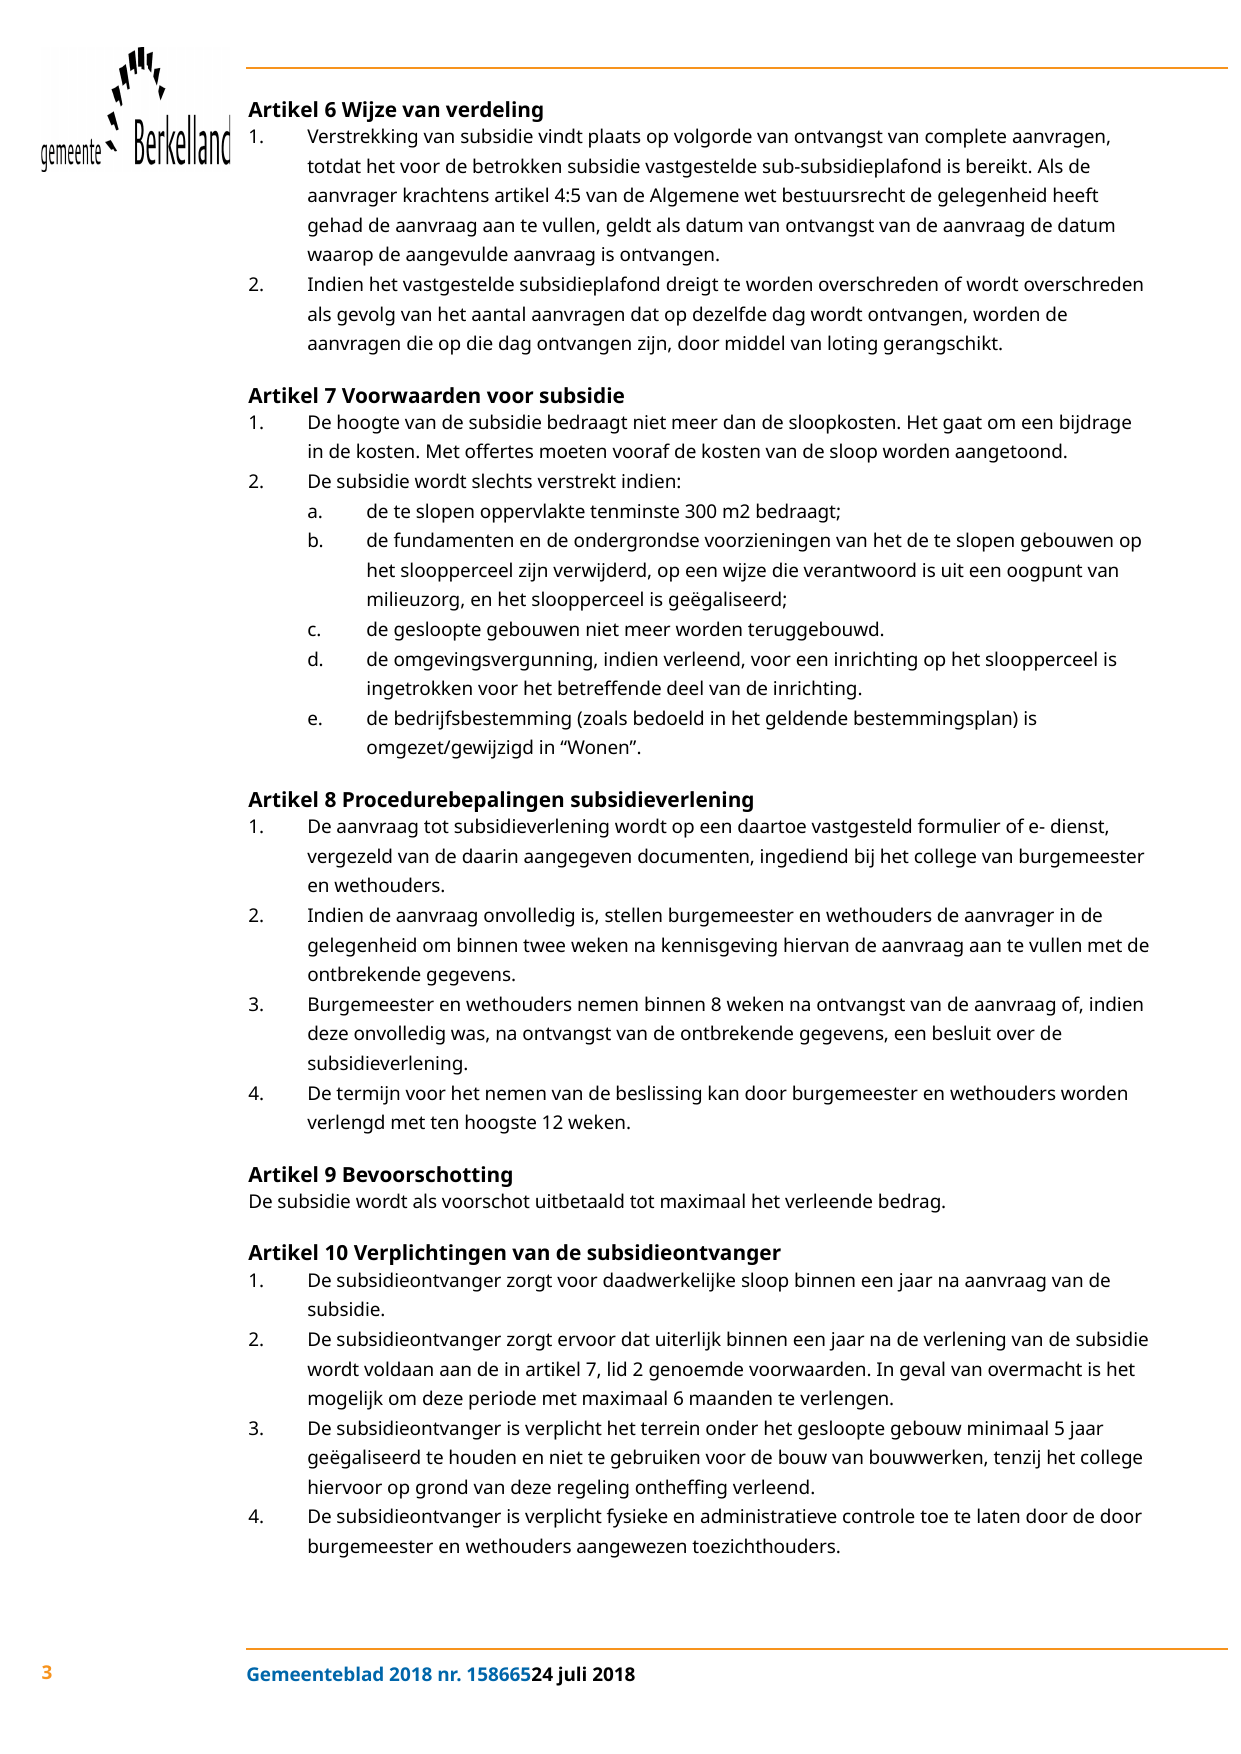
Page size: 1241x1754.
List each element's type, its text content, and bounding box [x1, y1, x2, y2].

list de bedrijfsbestemming (zoals bedoeld in het geldende bestemmingsplan) is omgezet/gewijzigd in “Wonen”. [307, 705, 1152, 760]
text Artikel 6 Wijze van verdeling [248, 95, 1152, 123]
list Burgemeester en wethouders nemen binnen 8 weken na ontvangst van de aanvraag of, indien deze onvolledig was, na ontvangst van de ontbrekende gegevens, een besluit over de subsidieverlening. [248, 991, 1152, 1076]
list de omgevingsvergunning, indien verleend, voor een inrichting op het sloopperceel is ingetrokken voor het betreffende deel van de inrichting. [307, 646, 1152, 701]
list De aanvraag tot subsidieverlening wordt op een daartoe vastgesteld formulier of e- dienst, vergezeld van de daarin aangegeven documenten, ingediend bij het college van burgemeester en wethouders. [248, 813, 1152, 898]
list Indien het vastgestelde subsidieplafond dreigt te worden overschreden of wordt overschreden als gevolg van het aantal aanvragen dat op dezelfde dag wordt ontvangen, worden de aanvragen die op die dag ontvangen zijn, door middel van loting gerangschikt. [248, 271, 1152, 356]
text Artikel 7 Voorwaarden voor subsidie [248, 381, 1152, 409]
list de te slopen oppervlakte tenminste 300 m2 bedraagt; [307, 498, 1152, 524]
list de fundamenten en de ondergrondse voorzieningen van het de te slopen gebouwen op het sloopperceel zijn verwijderd, op een wijze die verantwoord is uit een oogpunt van milieuzorg, en het sloopperceel is geëgaliseerd; [307, 527, 1152, 612]
text De subsidie wordt als voorschot uitbetaald tot maximaal het verleende bedrag. [248, 1188, 1152, 1214]
text Artikel 9 Bevoorschotting [248, 1160, 1152, 1188]
list De subsidieontvanger is verplicht fysieke en administratieve controle toe te laten door de door burgemeester en wethouders aangewezen toezichthouders. [248, 1504, 1152, 1559]
list De subsidieontvanger zorgt ervoor dat uiterlijk binnen een jaar na de verlening van de subsidie wordt voldaan aan de in artikel 7, lid 2 genoemde voorwaarden. In geval van overmacht is het mogelijk om deze periode met maximaal 6 maanden te verlengen. [248, 1326, 1152, 1411]
list de gesloopte gebouwen niet meer worden teruggebouwd. [307, 616, 1152, 642]
picture [41, 47, 231, 172]
list De subsidie wordt slechts verstrekt indien: [248, 468, 1152, 494]
list De hoogte van de subsidie bedraagt niet meer dan de sloopkosten. Het gaat om een bijdrage in de kosten. Met offertes moeten vooraf de kosten van de sloop worden aangetoond. [248, 409, 1152, 464]
list De subsidieontvanger is verplicht het terrein onder het gesloopte gebouw minimaal 5 jaar geëgaliseerd te houden en niet te gebruiken voor de bouw van bouwwerken, tenzij het college hiervoor op grond van deze regeling ontheffing verleend. [248, 1415, 1152, 1500]
text Artikel 10 Verplichtingen van de subsidieontvanger [248, 1238, 1152, 1267]
text Artikel 8 Procedurebepalingen subsidieverlening [248, 785, 1152, 813]
list De termijn voor het nemen van de beslissing kan door burgemeester en wethouders worden verlengd met ten hoogste 12 weken. [248, 1080, 1152, 1135]
list Verstrekking van subsidie vindt plaats op volgorde van ontvangst van complete aanvragen, totdat het voor de betrokken subsidie vastgestelde sub-subsidieplafond is bereikt. Als de aanvrager krachtens artikel 4:5 van de Algemene wet bestuursrecht de gelegenheid heeft gehad de aanvraag aan te vullen, geldt als datum van ontvangst van de aanvraag de datum waarop de aangevulde aanvraag is ontvangen. [248, 123, 1152, 267]
list De subsidieontvanger zorgt voor daadwerkelijke sloop binnen een jaar na aanvraag van de subsidie. [248, 1267, 1152, 1322]
list Indien de aanvraag onvolledig is, stellen burgemeester en wethouders de aanvrager in de gelegenheid om binnen twee weken na kennisgeving hiervan de aanvraag aan te vullen met de ontbrekende gegevens. [248, 902, 1152, 987]
